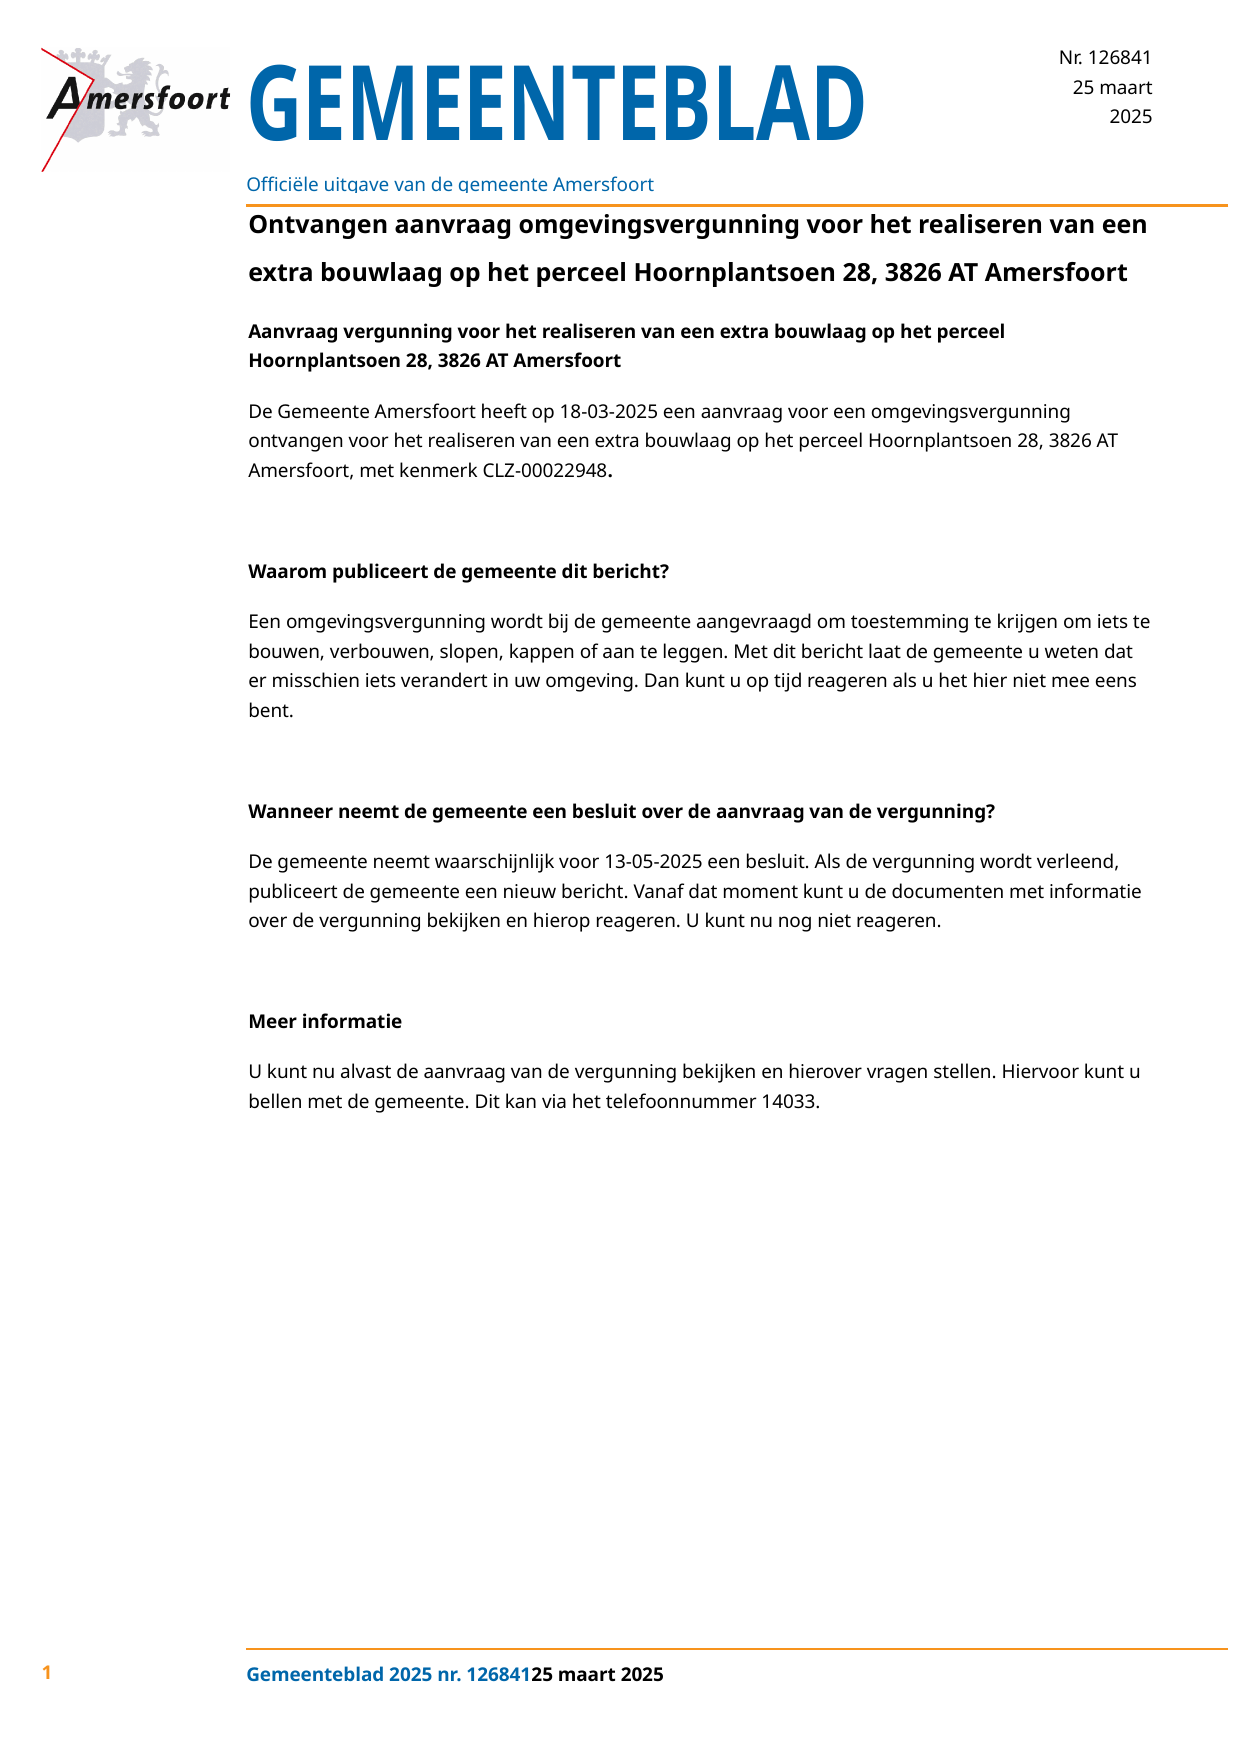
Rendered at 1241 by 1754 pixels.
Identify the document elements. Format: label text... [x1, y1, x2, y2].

text Een omgevingsvergunning wordt bij de gemeente aangevraagd om toestemming te krijgen om iets te bouwen, verbouwen, slopen, kappen of aan te leggen. Met dit bericht laat de gemeente u weten dat er misschien iets verandert in uw omgeving. Dan kunt u op tijd reageren als u het hier niet mee eens bent. [248, 608, 1152, 723]
text Waarom publiceert de gemeente dit bericht? [248, 558, 1152, 584]
text U kunt nu alvast de aanvraag van de vergunning bekijken en hierover vragen stellen. Hiervoor kunt u bellen met de gemeente. Dit kan via het telefoonnummer 14033. [248, 1059, 1152, 1114]
text Ontvangen aanvraag omgevingsvergunning voor het realiseren van een extra bouwlaag op het perceel Hoornplantsoen 28, 3826 AT Amersfoort [248, 207, 1152, 288]
text Meer informatie [248, 1008, 1152, 1034]
text Wanneer neemt de gemeente een besluit over de aanvraag van de vergunning? [248, 798, 1152, 824]
text Aanvraag vergunning voor het realiseren van een extra bouwlaag op het perceel Hoornplantsoen 28, 3826 AT Amersfoort [248, 318, 1152, 373]
text De gemeente neemt waarschijnlijk voor 13-05-2025 een besluit. Als de vergunning wordt verleend, publiceert de gemeente een nieuw bericht. Vanaf dat moment kunt u de documenten met informatie over de vergunning bekijken en hierop reageren. U kunt nu nog niet reageren. [248, 848, 1152, 933]
picture [41, 47, 231, 172]
text De Gemeente Amersfoort heeft op 18-03-2025 een aanvraag voor een omgevingsvergunning ontvangen voor het realiseren van een extra bouwlaag op het perceel Hoornplantsoen 28, 3826 AT Amersfoort, met kenmerk CLZ-00022948. [248, 398, 1152, 483]
